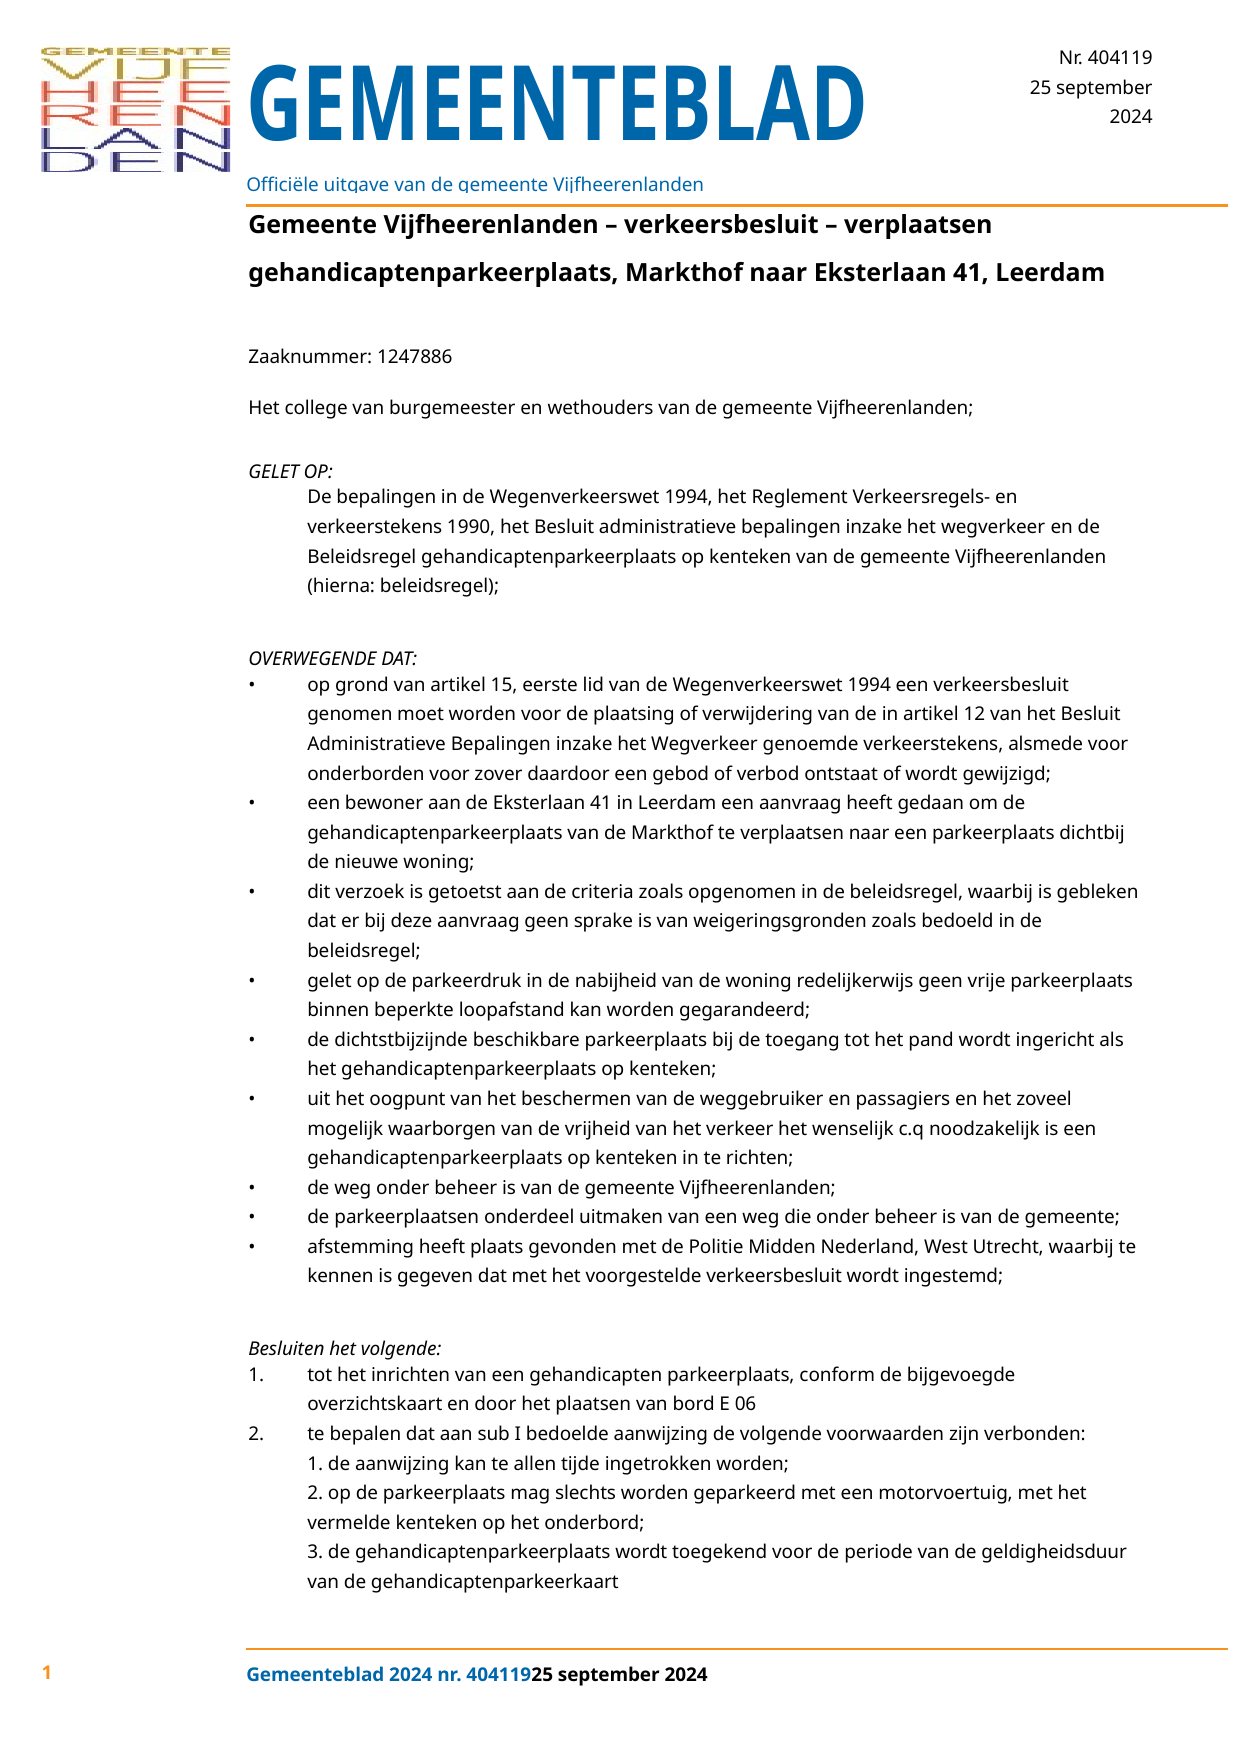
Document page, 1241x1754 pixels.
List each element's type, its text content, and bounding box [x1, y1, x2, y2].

list 3. de gehandicaptenparkeerplaats wordt toegekend voor de periode van de geldigheidsduur van de gehandicaptenparkeerkaart [248, 1538, 1152, 1594]
text Het college van burgemeester en wethouders van de gemeente Vijfheerenlanden; [248, 394, 1152, 420]
text Besluiten het volgende: [248, 1335, 1152, 1361]
picture [41, 47, 231, 172]
list 1. de aanwijzing kan te allen tijde ingetrokken worden; [248, 1450, 1152, 1476]
list te bepalen dat aan sub I bedoelde aanwijzing de volgende voorwaarden zijn verbonden: [248, 1420, 1152, 1446]
list De bepalingen in de Wegenverkeerswet 1994, het Reglement Verkeersregels- en verkeerstekens 1990, het Besluit administratieve bepalingen inzake het wegverkeer en de Beleidsregel gehandicaptenparkeerplaats op kenteken van de gemeente Vijfheerenlanden (hierna: beleidsregel); [248, 484, 1152, 598]
text OVERWEGENDE DAT: [248, 645, 1152, 671]
list uit het oogpunt van het beschermen van de weggebruiker en passagiers en het zoveel mogelijk waarborgen van de vrijheid van het verkeer het wenselijk c.q noodzakelijk is een gehandicaptenparkeerplaats op kenteken in te richten; [248, 1085, 1152, 1170]
text Zaaknummer: 1247886 [248, 344, 1152, 369]
list de parkeerplaatsen onderdeel uitmaken van een weg die onder beheer is van de gemeente; [248, 1203, 1152, 1229]
list afstemming heeft plaats gevonden met de Politie Midden Nederland, West Utrecht, waarbij te kennen is gegeven dat met het voorgestelde verkeersbesluit wordt ingestemd; [248, 1233, 1152, 1288]
list de weg onder beheer is van de gemeente Vijfheerenlanden; [248, 1174, 1152, 1199]
text Gemeente Vijfheerenlanden – verkeersbesluit – verplaatsen gehandicaptenparkeerplaats, Markthof naar Eksterlaan 41, Leerdam [248, 207, 1152, 288]
list 2. op de parkeerplaats mag slechts worden geparkeerd met een motorvoertuig, met het vermelde kenteken op het onderbord; [248, 1479, 1152, 1535]
list op grond van artikel 15, eerste lid van de Wegenverkeerswet 1994 een verkeersbesluit genomen moet worden voor de plaatsing of verwijdering van de in artikel 12 van het Besluit Administratieve Bepalingen inzake het Wegverkeer genoemde verkeerstekens, alsmede voor onderborden voor zover daardoor een gebod of verbod ontstaat of wordt gewijzigd; [248, 671, 1152, 785]
list gelet op de parkeerdruk in de nabijheid van de woning redelijkerwijs geen vrije parkeerplaats binnen beperkte loopafstand kan worden gegarandeerd; [248, 967, 1152, 1022]
text GELET OP: [248, 458, 1152, 484]
list de dichtstbijzijnde beschikbare parkeerplaats bij de toegang tot het pand wordt ingericht als het gehandicaptenparkeerplaats op kenteken; [248, 1026, 1152, 1081]
list tot het inrichten van een gehandicapten parkeerplaats, conform de bijgevoegde overzichtskaart en door het plaatsen van bord E 06 [248, 1361, 1152, 1416]
list een bewoner aan de Eksterlaan 41 in Leerdam een aanvraag heeft gedaan om de gehandicaptenparkeerplaats van de Markthof te verplaatsen naar een parkeerplaats dichtbij de nieuwe woning; [248, 789, 1152, 874]
list dit verzoek is getoetst aan de criteria zoals opgenomen in de beleidsregel, waarbij is gebleken dat er bij deze aanvraag geen sprake is van weigeringsgronden zoals bedoeld in de beleidsregel; [248, 878, 1152, 963]
